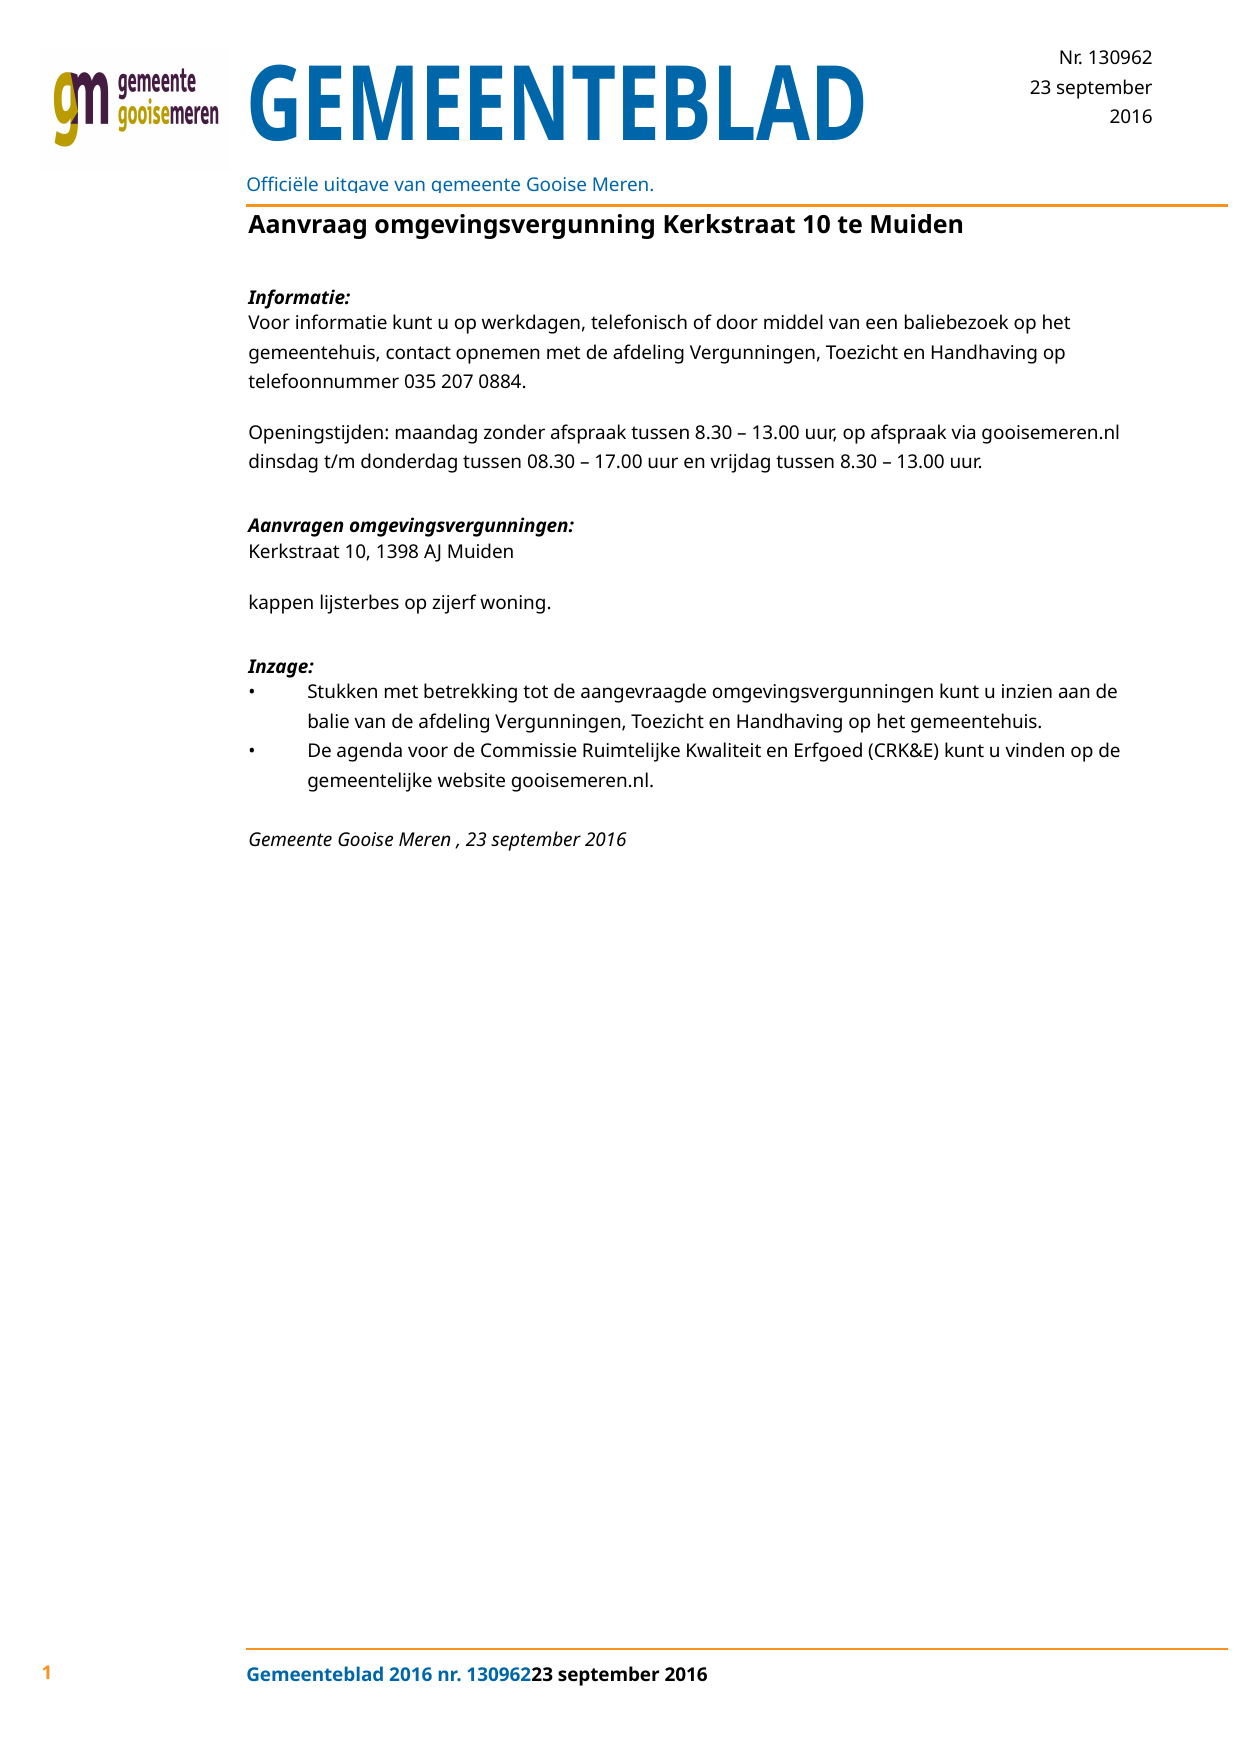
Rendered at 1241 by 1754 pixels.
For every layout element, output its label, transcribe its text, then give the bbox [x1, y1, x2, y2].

text Openingstijden: maandag zonder afspraak tussen 8.30 – 13.00 uur, op afspraak via gooisemeren.nl dinsdag t/m donderdag tussen 08.30 – 17.00 uur en vrijdag tussen 8.30 – 13.00 uur. [248, 419, 1152, 474]
picture [41, 47, 231, 172]
text Gemeente Gooise Meren , 23 september 2016 [248, 826, 1152, 852]
text Aanvragen omgevingsvergunningen: [248, 513, 1152, 538]
text Informatie: [248, 284, 1152, 309]
text Inzage: [248, 653, 1152, 678]
text Kerkstraat 10, 1398 AJ Muiden [248, 538, 1152, 564]
text Aanvraag omgevingsvergunning Kerkstraat 10 te Muiden [248, 207, 1152, 241]
text kappen lijsterbes op zijerf woning. [248, 589, 1152, 614]
list De agenda voor de Commissie Ruimtelijke Kwaliteit en Erfgoed (CRK&E) kunt u vinden op de gemeentelijke website gooisemeren.nl. [248, 738, 1152, 793]
list Stukken met betrekking tot de aangevraagde omgevingsvergunningen kunt u inzien aan de balie van de afdeling Vergunningen, Toezicht en Handhaving op het gemeentehuis. [248, 678, 1152, 734]
text Voor informatie kunt u op werkdagen, telefonisch of door middel van een baliebezoek op het gemeentehuis, contact opnemen met de afdeling Vergunningen, Toezicht en Handhaving op telefoonnummer 035 207 0884. [248, 309, 1152, 394]
